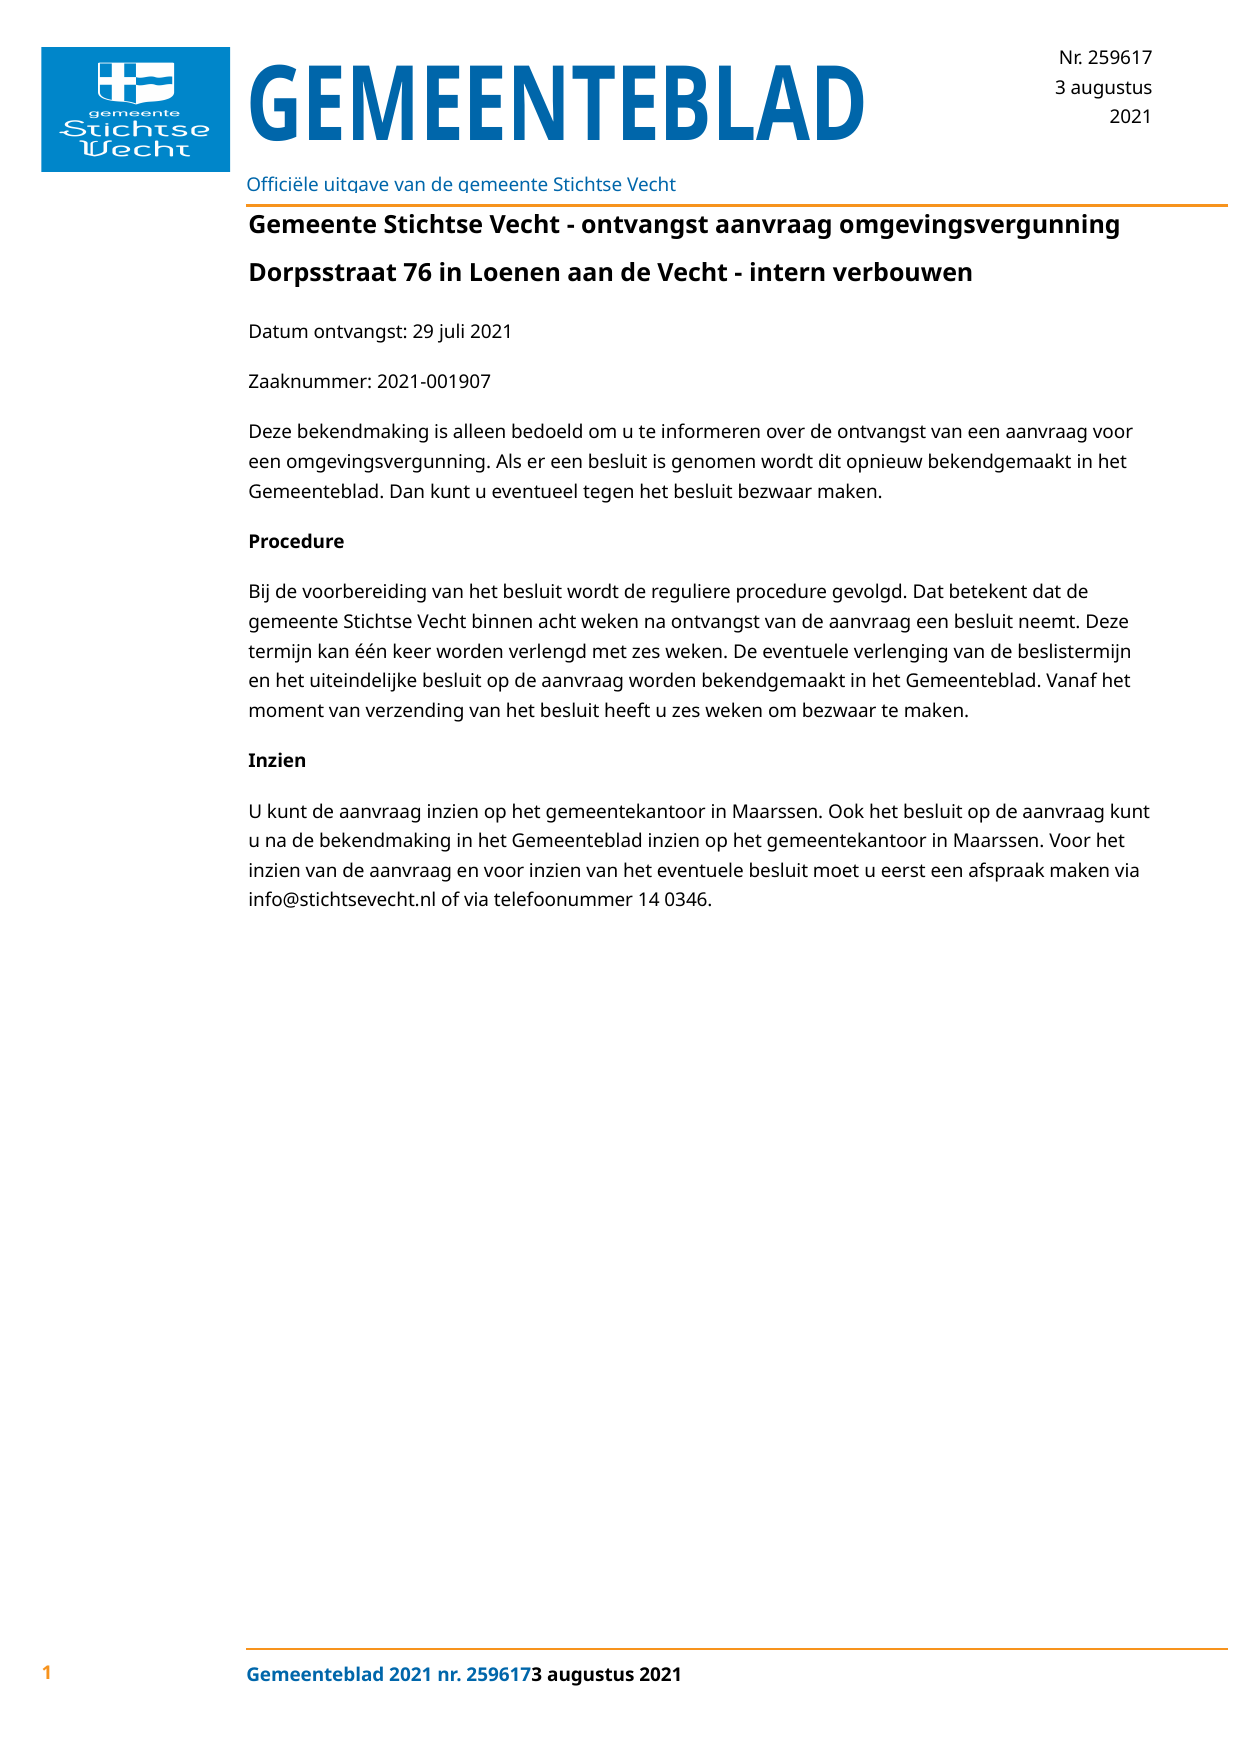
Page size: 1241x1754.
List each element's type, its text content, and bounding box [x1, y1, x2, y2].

text Procedure [248, 528, 1152, 554]
picture [99, 63, 135, 101]
picture [137, 63, 174, 103]
text Deze bekendmaking is alleen bedoeld om u te informeren over de ontvangst van een aanvraag voor een omgevingsvergunning. Als er een besluit is genomen wordt dit opnieuw bekendgemaakt in het Gemeenteblad. Dan kunt u eventueel tegen het besluit bezwaar maken. [248, 419, 1152, 504]
text Gemeente Stichtse Vecht - ontvangst aanvraag omgevingsvergunning Dorpsstraat 76 in Loenen aan de Vecht - intern verbouwen [248, 207, 1152, 288]
text Bij de voorbereiding van het besluit wordt de reguliere procedure gevolgd. Dat betekent dat de gemeente Stichtse Vecht binnen acht weken na ontvangst van de aanvraag een besluit neemt. Deze termijn kan één keer worden verlengd met zes weken. De eventuele verlenging van de beslistermijn en het uiteindelijke besluit op de aanvraag worden bekendgemaakt in het Gemeenteblad. Vanaf het moment van verzending van het besluit heeft u zes weken om bezwaar te maken. [248, 579, 1152, 723]
text Zaaknummer: 2021-001907 [248, 368, 1152, 394]
text U kunt de aanvraag inzien op het gemeentekantoor in Maarssen. Ook het besluit op de aanvraag kunt u na de bekendmaking in het Gemeenteblad inzien op het gemeentekantoor in Maarssen. Voor het inzien van de aanvraag en voor inzien van het eventuele besluit moet u eerst een afspraak maken via info@stichtsevecht.nl of via telefoonummer 14 0346. [248, 798, 1152, 912]
text Datum ontvangst: 29 juli 2021 [248, 318, 1152, 344]
text Inzien [248, 747, 1152, 773]
